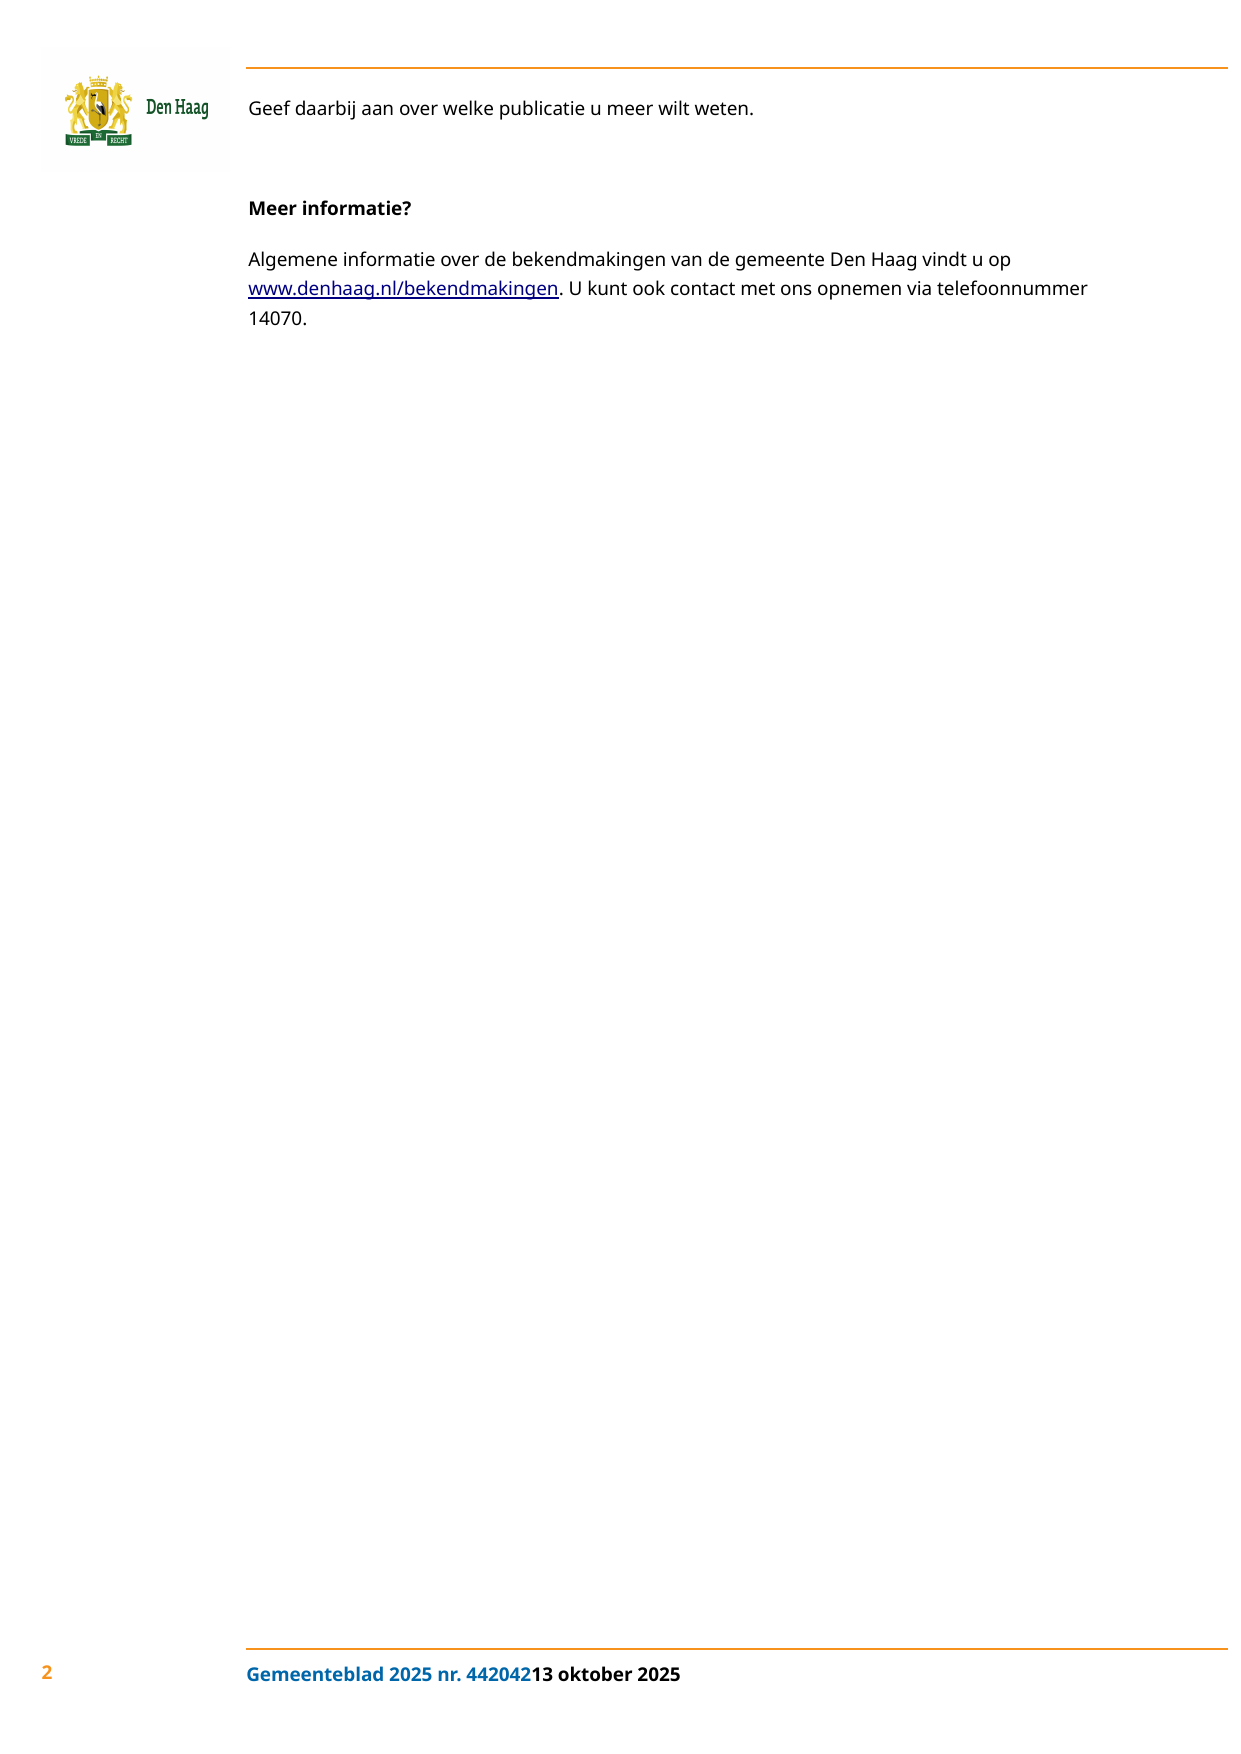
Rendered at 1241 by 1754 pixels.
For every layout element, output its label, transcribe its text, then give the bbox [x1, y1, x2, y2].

picture [41, 47, 231, 172]
text Meer informatie? [248, 196, 1152, 221]
text Geef daarbij aan over welke publicatie u meer wilt weten. [248, 95, 1152, 121]
text Algemene informatie over de bekendmakingen van de gemeente Den Haag vindt u op www.denhaag.nl/bekendmakingen. U kunt ook contact met ons opnemen via telefoonnummer 14070. [248, 246, 1152, 331]
